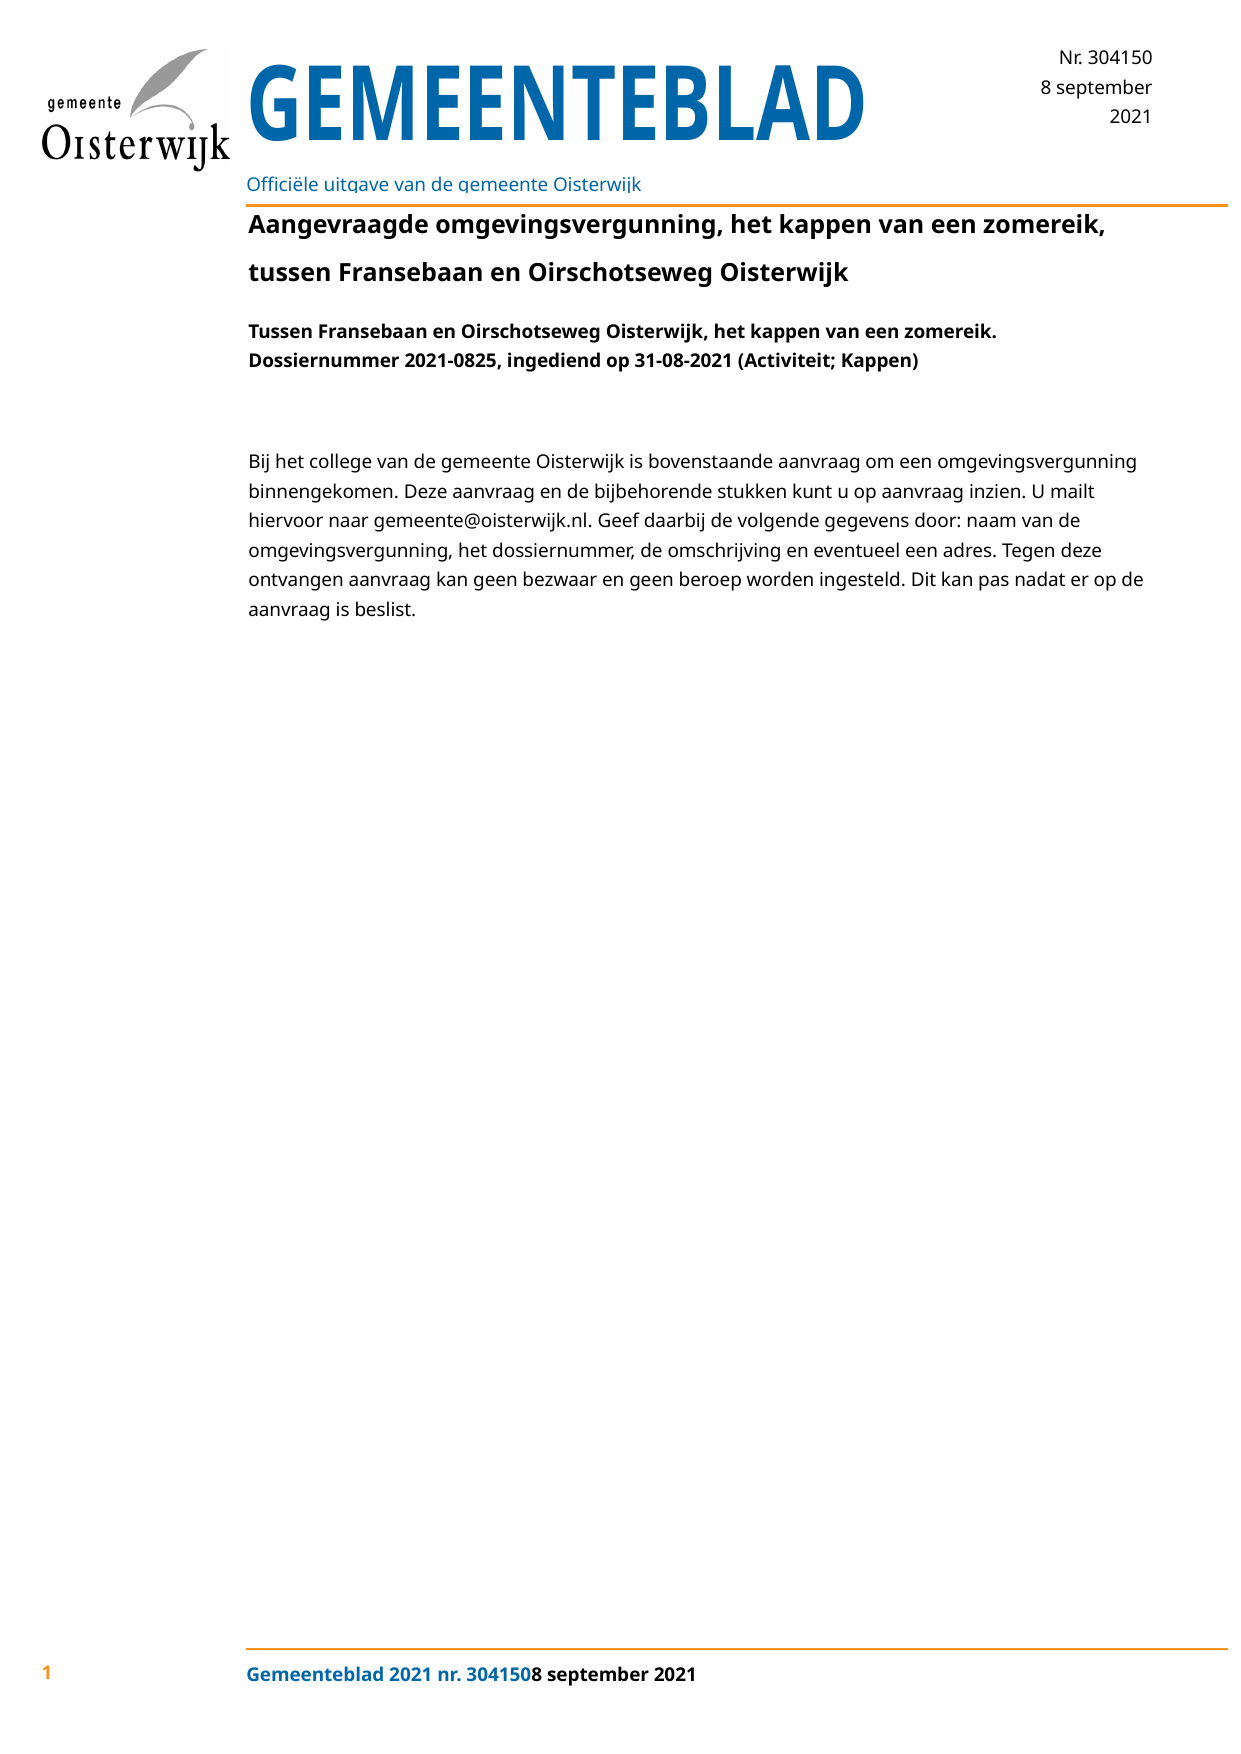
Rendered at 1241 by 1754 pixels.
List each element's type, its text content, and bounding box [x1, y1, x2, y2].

picture [41, 47, 231, 172]
text Aangevraagde omgevingsvergunning, het kappen van een zomereik, tussen Fransebaan en Oirschotseweg Oisterwijk [248, 207, 1152, 288]
text Bij het college van de gemeente Oisterwijk is bovenstaande aanvraag om een omgevingsvergunning binnengekomen. Deze aanvraag en de bijbehorende stukken kunt u op aanvraag inzien. U mailt hiervoor naar gemeente@oisterwijk.nl. Geef daarbij de volgende gegevens door: naam van de omgevingsvergunning, het dossiernummer, de omschrijving en eventueel een adres. Tegen deze ontvangen aanvraag kan geen bezwaar en geen beroep worden ingesteld. Dit kan pas nadat er op de aanvraag is beslist. [248, 448, 1152, 622]
text Tussen Fransebaan en Oirschotseweg Oisterwijk, het kappen van een zomereik. Dossiernummer 2021-0825, ingediend op 31-08-2021 (Activiteit; Kappen) [248, 318, 1152, 373]
